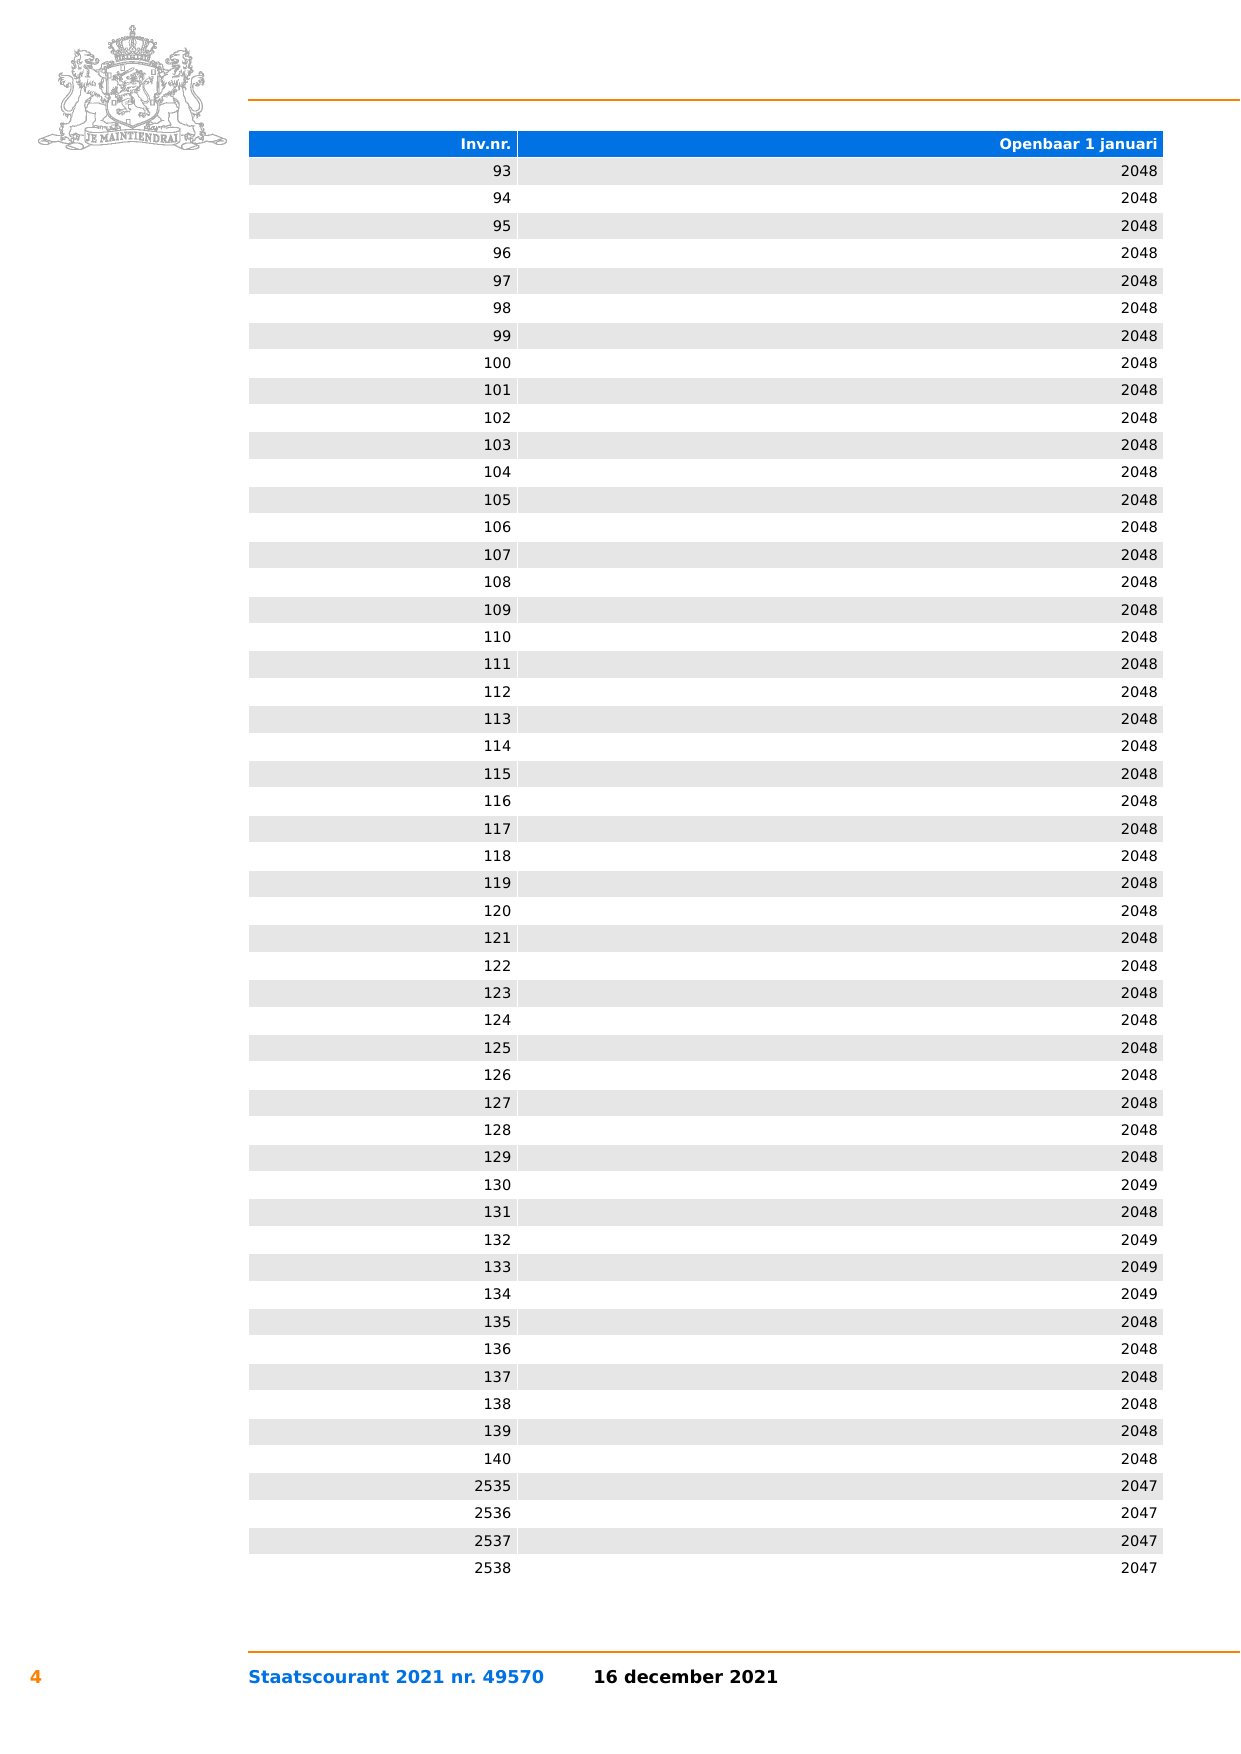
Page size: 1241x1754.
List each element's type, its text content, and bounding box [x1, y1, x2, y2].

table_cell 108 [249, 569, 517, 596]
table_cell 137 [249, 1364, 517, 1390]
table_cell 2048 [518, 789, 1163, 815]
table_cell 115 [249, 761, 517, 787]
table_cell 2048 [518, 871, 1163, 897]
table_cell 114 [249, 734, 517, 760]
table_cell 2048 [518, 1090, 1163, 1116]
table_cell 2048 [518, 241, 1163, 267]
table_cell 2047 [518, 1556, 1163, 1582]
table_cell 2048 [518, 706, 1163, 733]
table_cell 94 [249, 186, 517, 212]
table_cell 99 [249, 323, 517, 349]
table_cell 2048 [518, 378, 1163, 404]
table_cell 2048 [518, 597, 1163, 623]
table_cell 2537 [249, 1528, 517, 1554]
table_cell 2048 [518, 432, 1163, 459]
table_cell 106 [249, 515, 517, 541]
table_cell 2049 [518, 1227, 1163, 1253]
table_cell 2048 [518, 323, 1163, 349]
table_cell 119 [249, 871, 517, 897]
table_cell 2047 [518, 1501, 1163, 1527]
table_cell 103 [249, 432, 517, 459]
table_cell 109 [249, 597, 517, 623]
table_cell 123 [249, 980, 517, 1007]
table_cell 2535 [249, 1473, 517, 1500]
table_cell 2048 [518, 1117, 1163, 1143]
table_cell 2048 [518, 515, 1163, 541]
table_cell 97 [249, 268, 517, 294]
table_cell 104 [249, 460, 517, 486]
table_cell 128 [249, 1117, 517, 1143]
table_cell 2536 [249, 1501, 517, 1527]
table_cell 2048 [518, 158, 1163, 185]
table_cell 2047 [518, 1528, 1163, 1554]
table_cell 110 [249, 624, 517, 650]
table_cell 2538 [249, 1556, 517, 1582]
table_cell 2048 [518, 268, 1163, 294]
table_cell 2048 [518, 925, 1163, 952]
table_cell 93 [249, 158, 517, 185]
table_cell 133 [249, 1254, 517, 1281]
table_cell 138 [249, 1391, 517, 1417]
table_cell 101 [249, 378, 517, 404]
table_cell 2048 [518, 1419, 1163, 1445]
table_cell 2048 [518, 816, 1163, 842]
table_cell 117 [249, 816, 517, 842]
table_cell 118 [249, 843, 517, 869]
table_cell 2048 [518, 405, 1163, 431]
table_header Inv.nr. [249, 131, 517, 157]
table_cell 2048 [518, 350, 1163, 376]
table_cell 2048 [518, 679, 1163, 705]
table_cell 2048 [518, 953, 1163, 979]
table_cell 102 [249, 405, 517, 431]
table_cell 2048 [518, 1391, 1163, 1417]
table_cell 2048 [518, 734, 1163, 760]
table_cell 2048 [518, 1008, 1163, 1034]
table_cell 2048 [518, 1035, 1163, 1061]
table_cell 122 [249, 953, 517, 979]
table_cell 2048 [518, 1199, 1163, 1226]
table_cell 2048 [518, 1309, 1163, 1335]
table_cell 2048 [518, 295, 1163, 322]
table_cell 2048 [518, 487, 1163, 513]
table_cell 2049 [518, 1282, 1163, 1308]
table_cell 135 [249, 1309, 517, 1335]
table_cell 2048 [518, 898, 1163, 924]
table_cell 132 [249, 1227, 517, 1253]
table_cell 125 [249, 1035, 517, 1061]
table_cell 136 [249, 1336, 517, 1363]
table_cell 127 [249, 1090, 517, 1116]
table_cell 2048 [518, 186, 1163, 212]
table_cell 2048 [518, 1446, 1163, 1472]
table_cell 121 [249, 925, 517, 952]
table_cell 2048 [518, 460, 1163, 486]
table_cell 2048 [518, 542, 1163, 568]
table_cell 126 [249, 1063, 517, 1089]
table_cell 2048 [518, 651, 1163, 678]
table_cell 140 [249, 1446, 517, 1472]
table_cell 2048 [518, 569, 1163, 596]
table_cell 134 [249, 1282, 517, 1308]
table_cell 124 [249, 1008, 517, 1034]
table_cell 2048 [518, 1145, 1163, 1171]
table_cell 112 [249, 679, 517, 705]
table_cell 107 [249, 542, 517, 568]
table_cell 98 [249, 295, 517, 322]
table_header Openbaar 1 januari [518, 131, 1163, 157]
table_cell 96 [249, 241, 517, 267]
table_cell 2047 [518, 1473, 1163, 1500]
table_cell 95 [249, 213, 517, 239]
table_cell 2048 [518, 761, 1163, 787]
table_cell 100 [249, 350, 517, 376]
table_cell 116 [249, 789, 517, 815]
table_cell 131 [249, 1199, 517, 1226]
table_cell 2049 [518, 1254, 1163, 1281]
table_cell 2048 [518, 1063, 1163, 1089]
table_cell 105 [249, 487, 517, 513]
table_cell 2048 [518, 980, 1163, 1007]
table_cell 130 [249, 1172, 517, 1198]
table_cell 2048 [518, 1336, 1163, 1363]
table_cell 2048 [518, 843, 1163, 869]
table_cell 2048 [518, 624, 1163, 650]
table_cell 111 [249, 651, 517, 678]
table_cell 2048 [518, 213, 1163, 239]
table_cell 2049 [518, 1172, 1163, 1198]
table_cell 2048 [518, 1364, 1163, 1390]
table_cell 139 [249, 1419, 517, 1445]
table_cell 129 [249, 1145, 517, 1171]
picture [38, 25, 227, 150]
table_cell 113 [249, 706, 517, 733]
table_cell 120 [249, 898, 517, 924]
